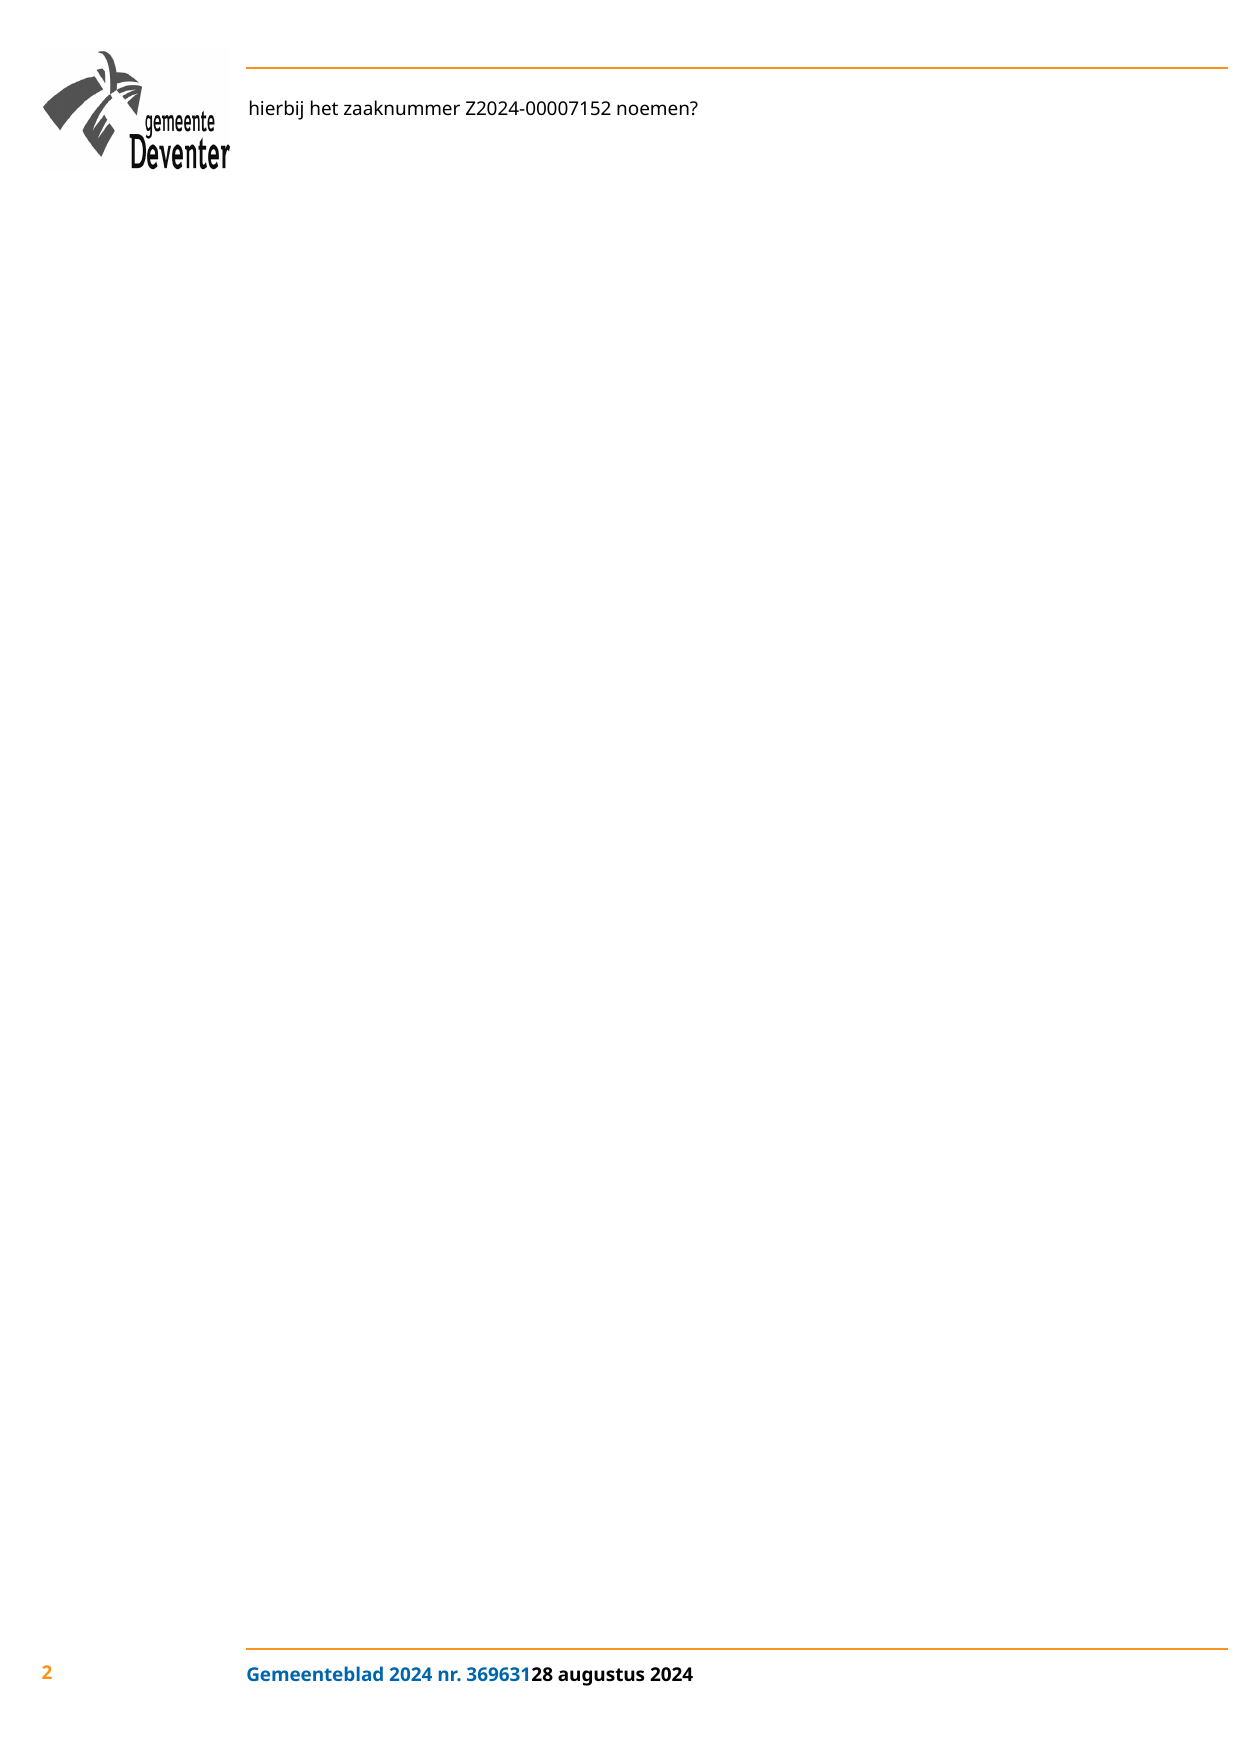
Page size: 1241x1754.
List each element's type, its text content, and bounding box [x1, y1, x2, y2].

text hierbij het zaaknummer Z2024-00007152 noemen? [248, 95, 1152, 121]
picture [41, 47, 231, 172]
